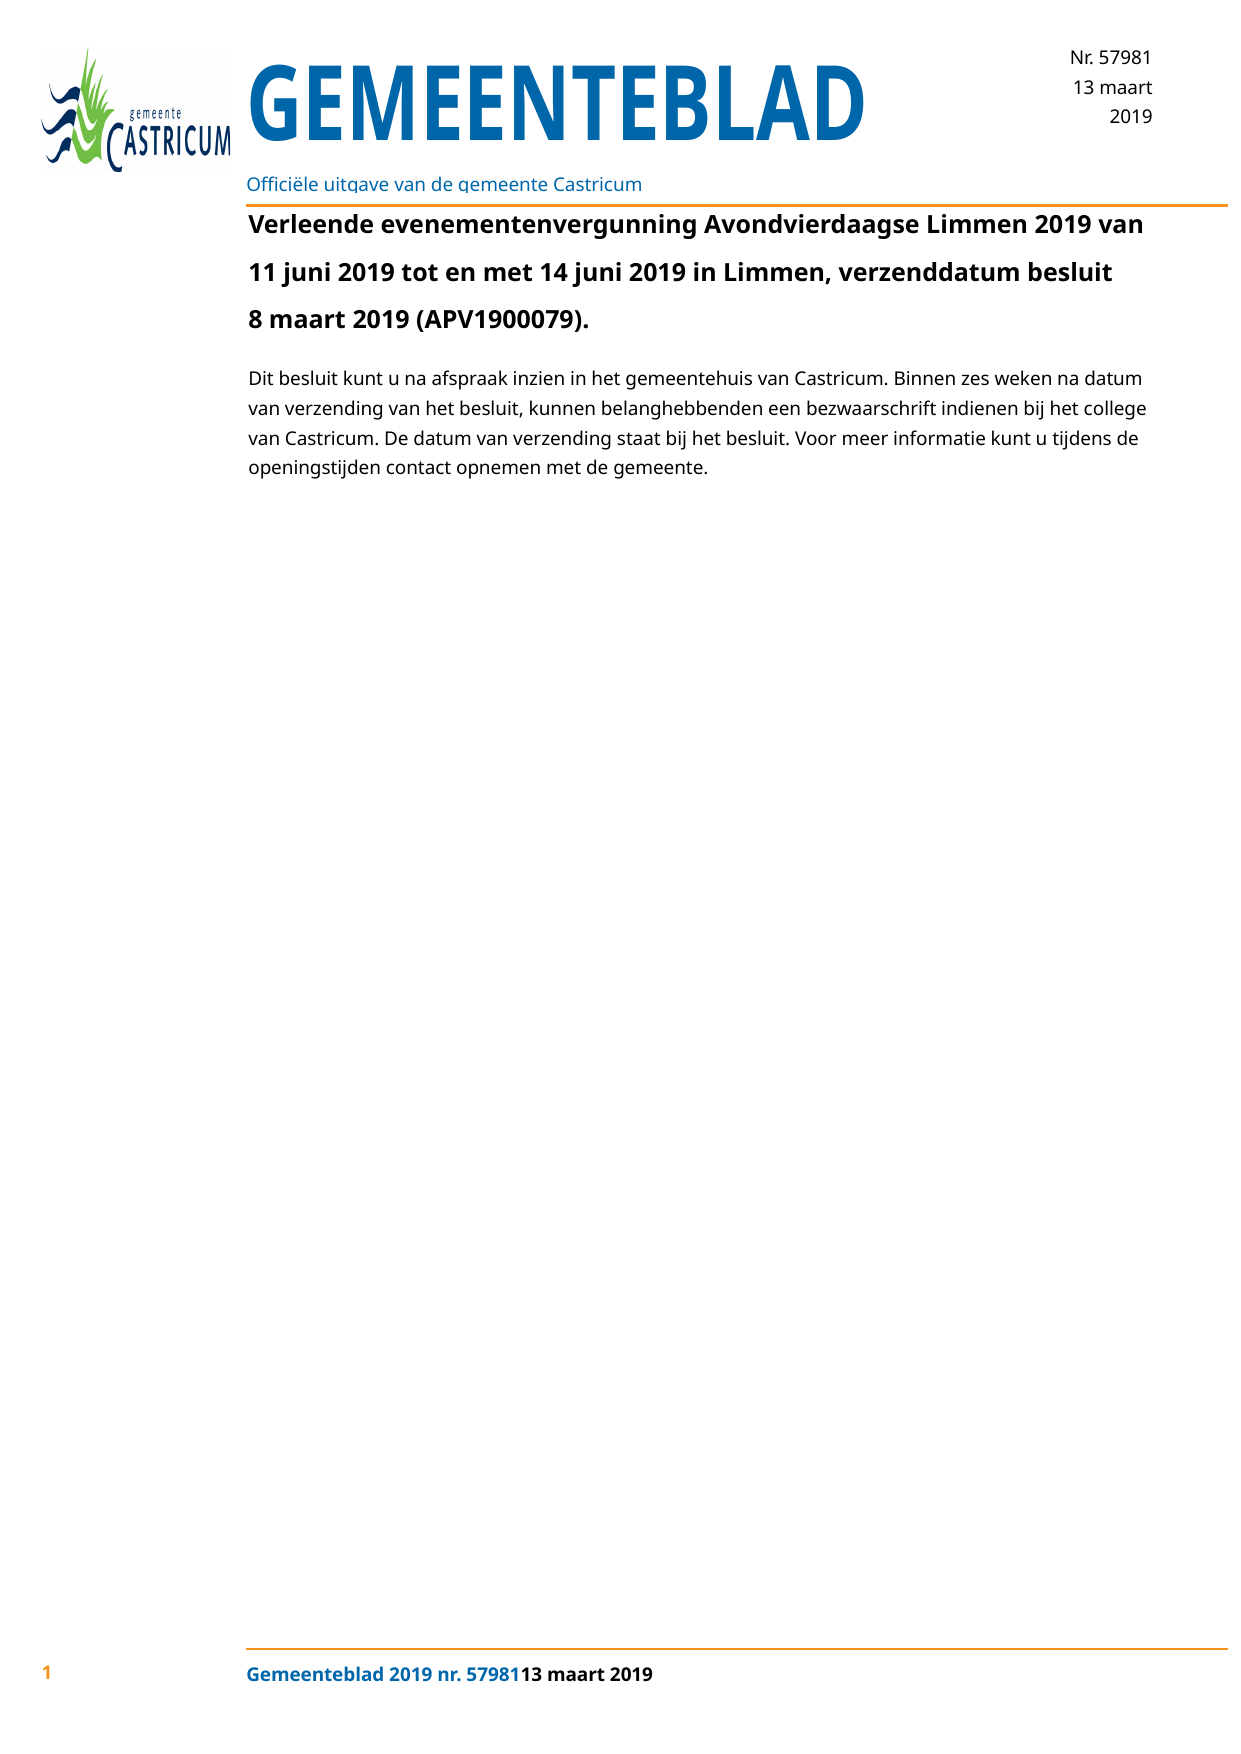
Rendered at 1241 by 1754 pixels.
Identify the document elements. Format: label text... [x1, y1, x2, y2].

text Verleende evenementenvergunning Avondvierdaagse Limmen 2019 van 11 juni 2019 tot en met 14 juni 2019 in Limmen, verzenddatum besluit 8 maart 2019 (APV1900079). [248, 207, 1152, 336]
picture [41, 47, 231, 172]
text Dit besluit kunt u na afspraak inzien in het gemeentehuis van Castricum. Binnen zes weken na datum van verzending van het besluit, kunnen belanghebbenden een bezwaarschrift indienen bij het college van Castricum. De datum van verzending staat bij het besluit. Voor meer informatie kunt u tijdens de openingstijden contact opnemen met de gemeente. [248, 366, 1152, 480]
